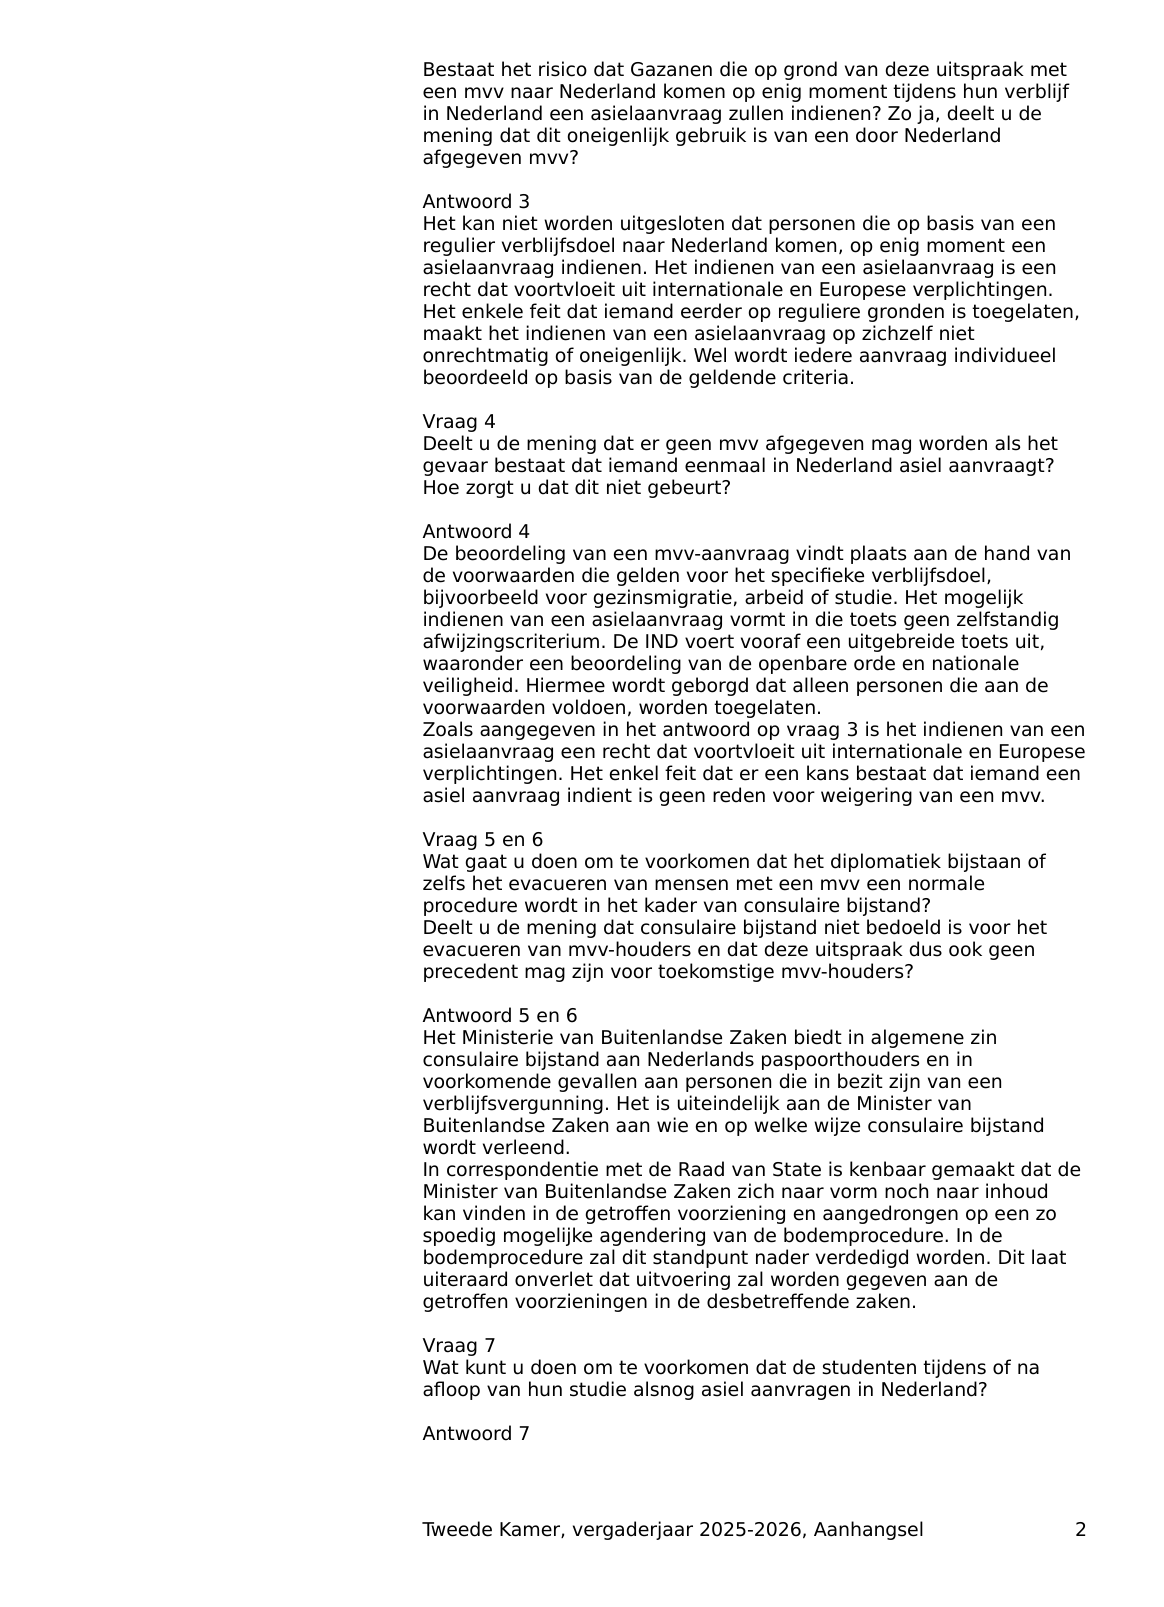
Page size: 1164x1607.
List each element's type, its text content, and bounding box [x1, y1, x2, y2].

text Het Ministerie van Buitenlandse Zaken biedt in algemene zin consulaire bijstand aan Nederlands paspoorthouders en in voorkomende gevallen aan personen die in bezit zijn van een verblijfsvergunning. Het is uiteindelijk aan de Minister van Buitenlandse Zaken aan wie en op welke wijze consulaire bijstand wordt verleend. [422, 1027, 1087, 1159]
text Vraag 4 [422, 411, 1087, 433]
text Zoals aangegeven in het antwoord op vraag 3 is het indienen van een asielaanvraag een recht dat voortvloeit uit internationale en Europese verplichtingen. Het enkel feit dat er een kans bestaat dat iemand een asiel aanvraag indient is geen reden voor weigering van een mvv. [422, 719, 1087, 807]
text Vraag 7 [422, 1335, 1087, 1357]
text Het kan niet worden uitgesloten dat personen die op basis van een regulier verblijfsdoel naar Nederland komen, op enig moment een asielaanvraag indienen. Het indienen van een asielaanvraag is een recht dat voortvloeit uit internationale en Europese verplichtingen. Het enkele feit dat iemand eerder op reguliere gronden is toegelaten, maakt het indienen van een asielaanvraag op zichzelf niet onrechtmatig of oneigenlijk. Wel wordt iedere aanvraag individueel beoordeeld op basis van de geldende criteria. [422, 213, 1087, 389]
text Deelt u de mening dat er geen mvv afgegeven mag worden als het gevaar bestaat dat iemand eenmaal in Nederland asiel aanvraagt? Hoe zorgt u dat dit niet gebeurt? [422, 433, 1087, 499]
text Vraag 5 en 6 [422, 829, 1087, 851]
text Wat kunt u doen om te voorkomen dat de studenten tijdens of na afloop van hun studie alsnog asiel aanvragen in Nederland? [422, 1357, 1087, 1401]
text Antwoord 3 [422, 191, 1087, 213]
text Antwoord 7 [422, 1423, 1087, 1445]
text In correspondentie met de Raad van State is kenbaar gemaakt dat de Minister van Buitenlandse Zaken zich naar vorm noch naar inhoud kan vinden in de getroffen voorziening en aangedrongen op een zo spoedig mogelijke agendering van de bodemprocedure. In de bodemprocedure zal dit standpunt nader verdedigd worden. Dit laat uiteraard onverlet dat uitvoering zal worden gegeven aan de getroffen voorzieningen in de desbetreffende zaken. [422, 1159, 1087, 1313]
text Bestaat het risico dat Gazanen die op grond van deze uitspraak met een mvv naar Nederland komen op enig moment tijdens hun verblijf in Nederland een asielaanvraag zullen indienen? Zo ja, deelt u de mening dat dit oneigenlijk gebruik is van een door Nederland afgegeven mvv? [422, 59, 1087, 169]
text Antwoord 4 [422, 521, 1087, 543]
text Antwoord 5 en 6 [422, 1005, 1087, 1027]
text Deelt u de mening dat consulaire bijstand niet bedoeld is voor het evacueren van mvv-houders en dat deze uitspraak dus ook geen precedent mag zijn voor toekomstige mvv-houders? [422, 917, 1087, 983]
text Wat gaat u doen om te voorkomen dat het diplomatiek bijstaan of zelfs het evacueren van mensen met een mvv een normale procedure wordt in het kader van consulaire bijstand? [422, 851, 1087, 917]
text De beoordeling van een mvv-aanvraag vindt plaats aan de hand van de voorwaarden die gelden voor het specifieke verblijfsdoel, bijvoorbeeld voor gezinsmigratie, arbeid of studie. Het mogelijk indienen van een asielaanvraag vormt in die toets geen zelfstandig afwijzingscriterium. De IND voert vooraf een uitgebreide toets uit, waaronder een beoordeling van de openbare orde en nationale veiligheid. Hiermee wordt geborgd dat alleen personen die aan de voorwaarden voldoen, worden toegelaten. [422, 543, 1087, 719]
